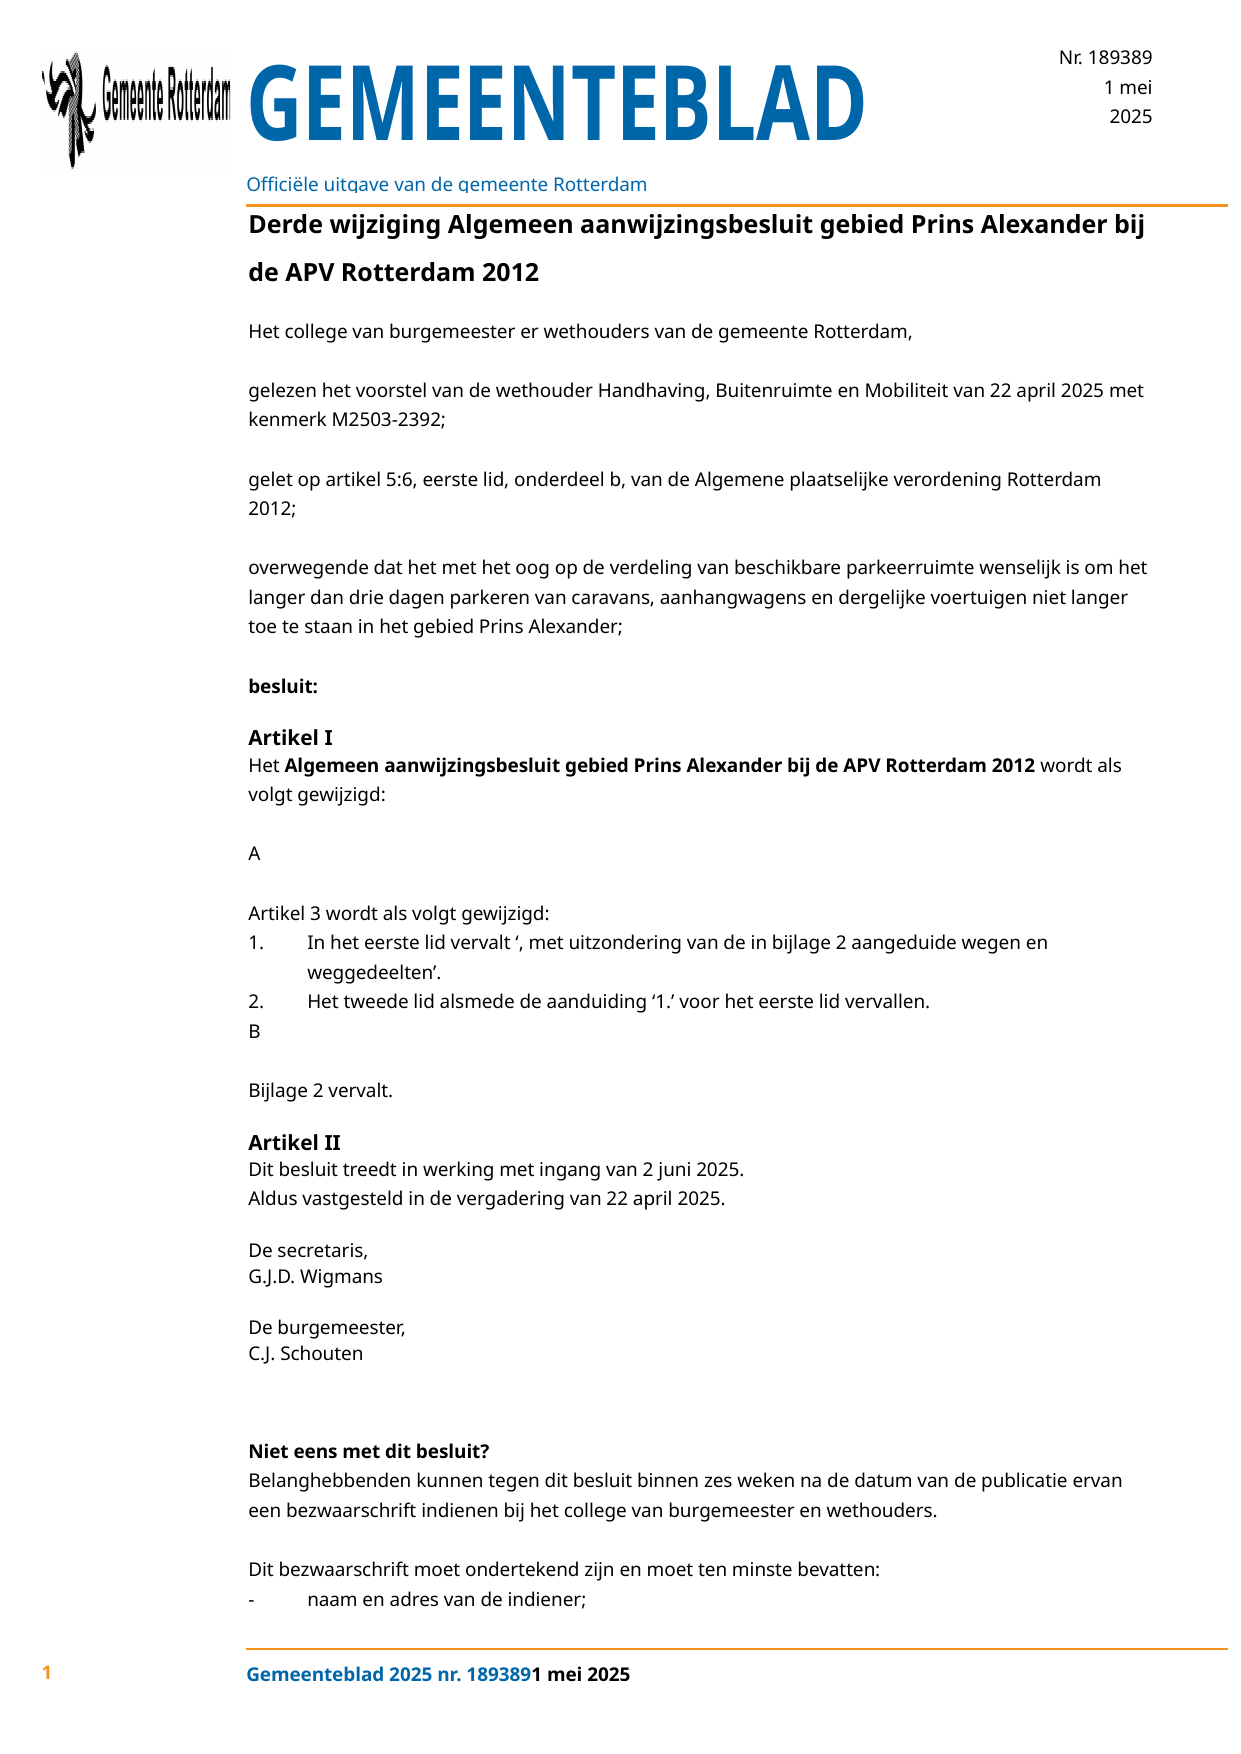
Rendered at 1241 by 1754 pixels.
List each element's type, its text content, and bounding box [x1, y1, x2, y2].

text G.J.D. Wigmans [248, 1263, 1152, 1288]
text A [248, 841, 1152, 866]
text Niet eens met dit besluit? [248, 1438, 1152, 1464]
text Dit besluit treedt in werking met ingang van 2 juni 2025. [248, 1156, 1152, 1182]
text Het Algemeen aanwijzingsbesluit gebied Prins Alexander bij de APV Rotterdam 2012 wordt als volgt gewijzigd: [248, 752, 1152, 807]
text Artikel 3 wordt als volgt gewijzigd: [248, 900, 1152, 925]
text besluit: [248, 673, 1152, 699]
text gelezen het voorstel van de wethouder Handhaving, Buitenruimte en Mobiliteit van 22 april 2025 met kenmerk M2503-2392; [248, 377, 1152, 432]
text Het college van burgemeester er wethouders van de gemeente Rotterdam, [248, 318, 1152, 344]
text C.J. Schouten [248, 1340, 1152, 1366]
text Bijlage 2 vervalt. [248, 1077, 1152, 1103]
list In het eerste lid vervalt ‘, met uitzondering van de in bijlage 2 aangeduide wegen en weggedeelten’. [248, 929, 1152, 984]
text Belanghebbenden kunnen tegen dit besluit binnen zes weken na de datum van de publicatie ervan een bezwaarschrift indienen bij het college van burgemeester en wethouders. [248, 1468, 1152, 1523]
text Artikel I [248, 723, 1152, 752]
picture [41, 47, 231, 172]
text Aldus vastgesteld in de vergadering van 22 april 2025. [248, 1186, 1152, 1211]
text B [248, 1018, 1152, 1044]
list naam en adres van de indiener; [248, 1586, 1152, 1612]
text Derde wijziging Algemeen aanwijzingsbesluit gebied Prins Alexander bij de APV Rotterdam 2012 [248, 207, 1152, 288]
text Dit bezwaarschrift moet ondertekend zijn en moet ten minste bevatten: [248, 1556, 1152, 1582]
text De burgemeester, [248, 1314, 1152, 1340]
text gelet op artikel 5:6, eerste lid, onderdeel b, van de Algemene plaatselijke verordening Rotterdam 2012; [248, 466, 1152, 521]
list Het tweede lid alsmede de aanduiding ‘1.’ voor het eerste lid vervallen. [248, 988, 1152, 1014]
text Artikel II [248, 1128, 1152, 1156]
text De secretaris, [248, 1237, 1152, 1263]
text overwegende dat het met het oog op de verdeling van beschikbare parkeerruimte wenselijk is om het langer dan drie dagen parkeren van caravans, aanhangwagens en dergelijke voertuigen niet langer toe te staan in het gebied Prins Alexander; [248, 554, 1152, 639]
